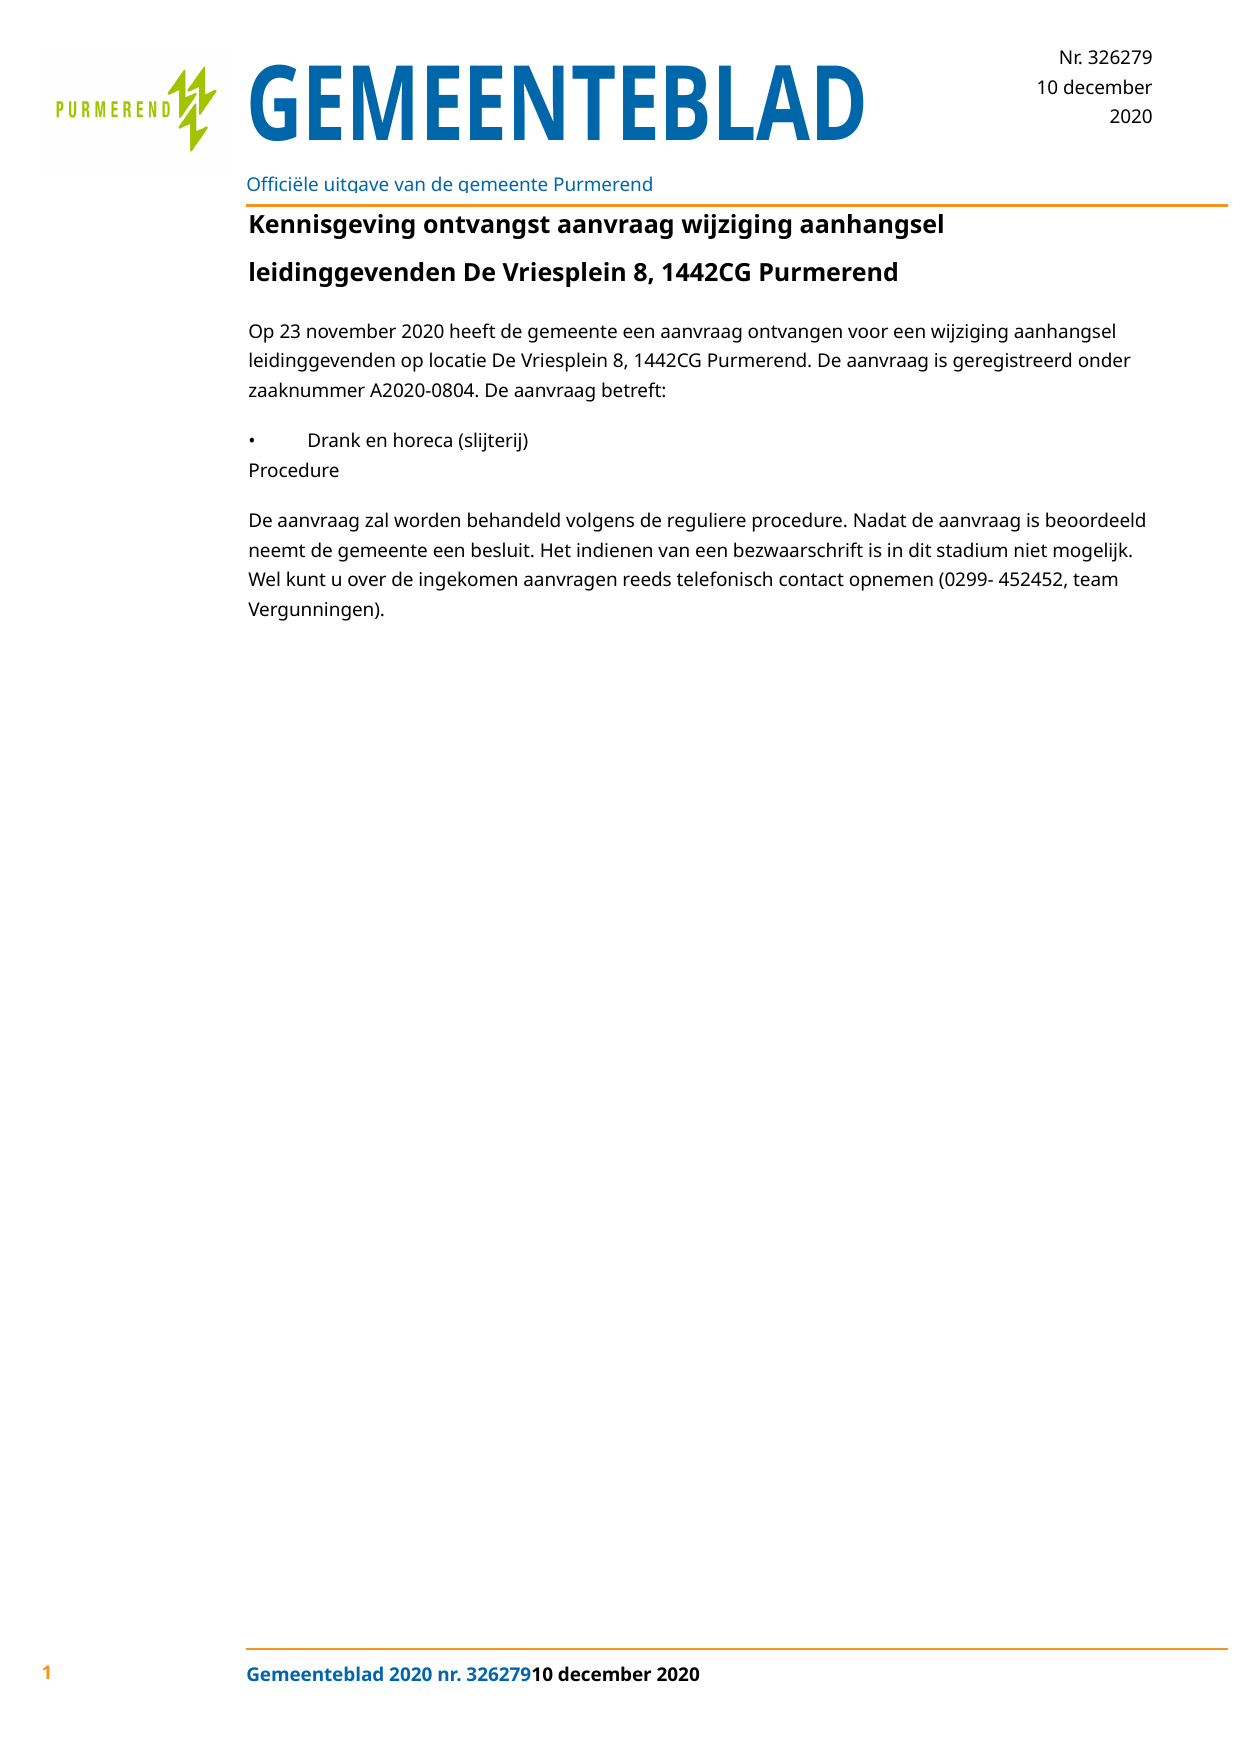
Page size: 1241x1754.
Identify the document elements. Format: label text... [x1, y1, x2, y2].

list Drank en horeca (slijterij) [248, 427, 1152, 453]
text Procedure [248, 457, 1152, 483]
text Kennisgeving ontvangst aanvraag wijziging aanhangsel leidinggevenden De Vriesplein 8, 1442CG Purmerend [248, 207, 1152, 288]
picture [41, 47, 231, 172]
text De aanvraag zal worden behandeld volgens de reguliere procedure. Nadat de aanvraag is beoordeeld neemt de gemeente een besluit. Het indienen van een bezwaarschrift is in dit stadium niet mogelijk. Wel kunt u over de ingekomen aanvragen reeds telefonisch contact opnemen (0299- 452452, team Vergunningen). [248, 507, 1152, 622]
text Op 23 november 2020 heeft de gemeente een aanvraag ontvangen voor een wijziging aanhangsel leidinggevenden op locatie De Vriesplein 8, 1442CG Purmerend. De aanvraag is geregistreerd onder zaaknummer A2020-0804. De aanvraag betreft: [248, 318, 1152, 403]
